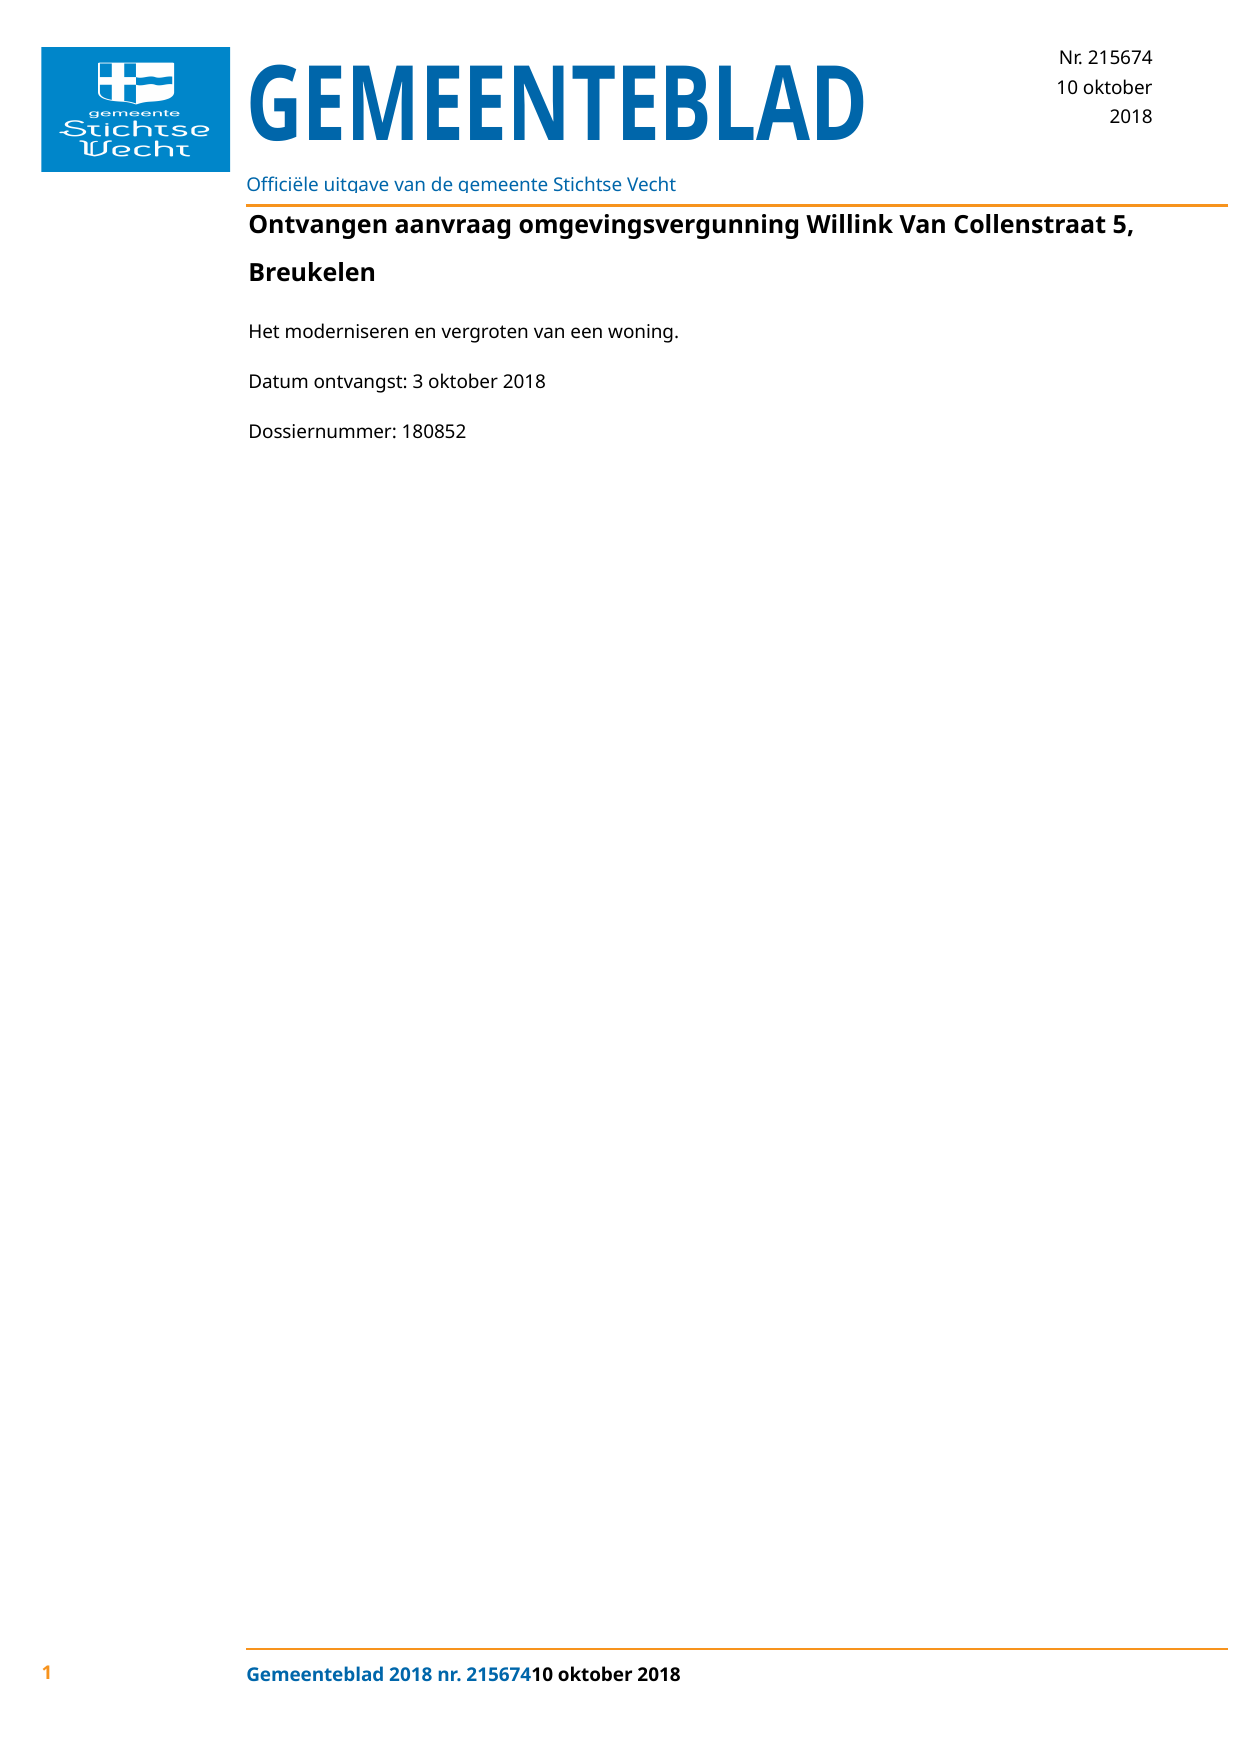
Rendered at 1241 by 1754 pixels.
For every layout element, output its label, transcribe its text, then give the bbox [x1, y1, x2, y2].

text Ontvangen aanvraag omgevingsvergunning Willink Van Collenstraat 5, Breukelen [248, 207, 1152, 288]
text Datum ontvangst: 3 oktober 2018 [248, 368, 1152, 394]
picture [137, 63, 174, 103]
text Het moderniseren en vergroten van een woning. [248, 318, 1152, 344]
picture [99, 63, 135, 101]
text Dossiernummer: 180852 [248, 419, 1152, 444]
